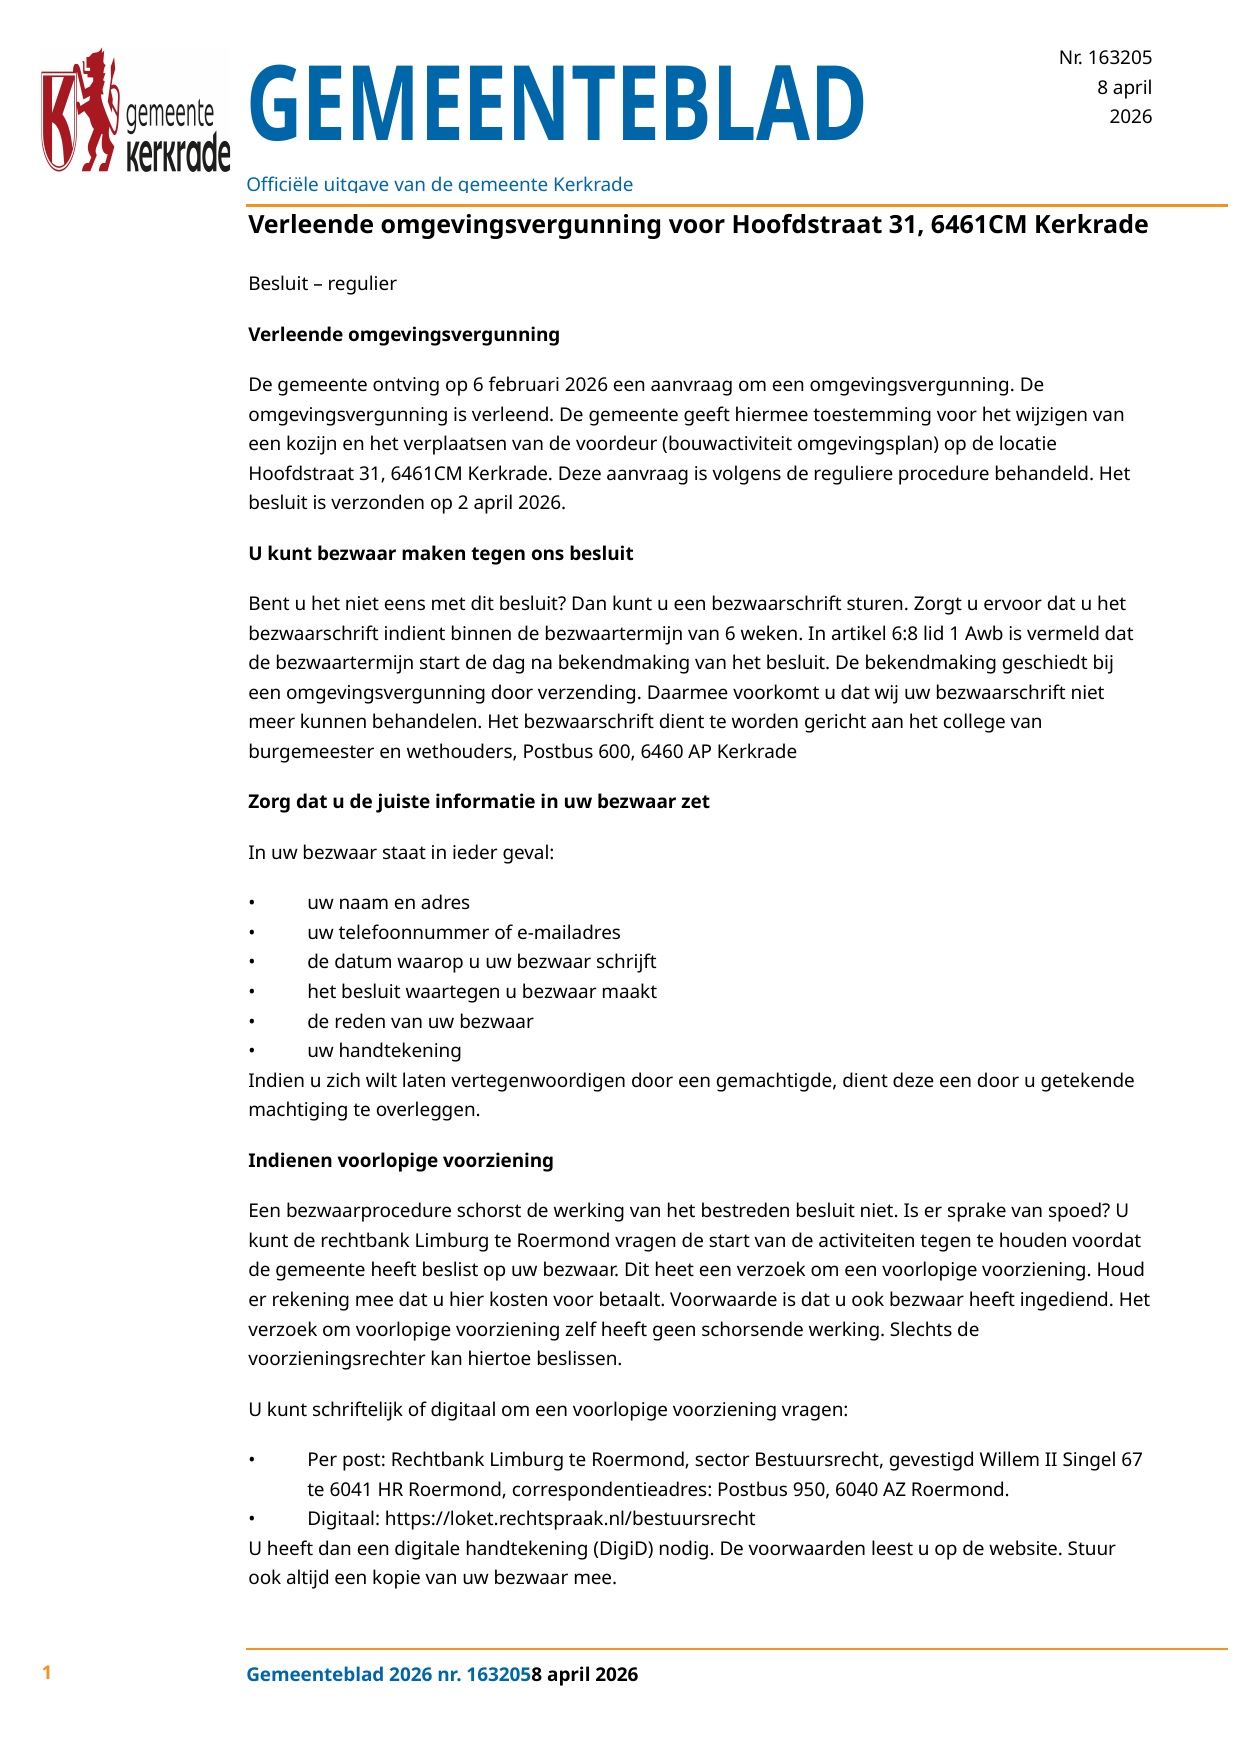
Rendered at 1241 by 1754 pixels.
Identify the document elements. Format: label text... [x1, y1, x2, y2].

text Verleende omgevingsvergunning [248, 321, 1152, 346]
list Digitaal: https://loket.rechtspraak.nl/bestuursrecht [248, 1505, 1152, 1531]
text Indienen voorlopige voorziening [248, 1147, 1152, 1173]
list het besluit waartegen u bezwaar maakt [248, 978, 1152, 1004]
list Per post: Rechtbank Limburg te Roermond, sector Bestuursrecht, gevestigd Willem II Singel 67 te 6041 HR Roermond, correspondentieadres: Postbus 950, 6040 AZ Roermond. [248, 1446, 1152, 1501]
text Een bezwaarprocedure schorst de werking van het bestreden besluit niet. Is er sprake van spoed? U kunt de rechtbank Limburg te Roermond vragen de start van de activiteiten tegen te houden voordat de gemeente heeft beslist op uw bezwaar. Dit heet een verzoek om een voorlopige voorziening. Houd er rekening mee dat u hier kosten voor betaalt. Voorwaarde is dat u ook bezwaar heeft ingediend. Het verzoek om voorlopige voorziening zelf heeft geen schorsende werking. Slechts de voorzieningsrechter kan hiertoe beslissen. [248, 1197, 1152, 1371]
text Indien u zich wilt laten vertegenwoordigen door een gemachtigde, dient deze een door u getekende machtiging te overleggen. [248, 1067, 1152, 1122]
text Verleende omgevingsvergunning voor Hoofdstraat 31, 6461CM Kerkrade [248, 207, 1152, 241]
list uw handtekening [248, 1037, 1152, 1063]
text Besluit – regulier [248, 270, 1152, 296]
text In uw bezwaar staat in ieder geval: [248, 839, 1152, 865]
text Bent u het niet eens met dit besluit? Dan kunt u een bezwaarschrift sturen. Zorgt u ervoor dat u het bezwaarschrift indient binnen de bezwaartermijn van 6 weken. In artikel 6:8 lid 1 Awb is vermeld dat de bezwaartermijn start de dag na bekendmaking van het besluit. De bekendmaking geschiedt bij een omgevingsvergunning door verzending. Daarmee voorkomt u dat wij uw bezwaarschrift niet meer kunnen behandelen. Het bezwaarschrift dient te worden gericht aan het college van burgemeester en wethouders, Postbus 600, 6460 AP Kerkrade [248, 590, 1152, 764]
text De gemeente ontving op 6 februari 2026 een aanvraag om een omgevingsvergunning. De omgevingsvergunning is verleend. De gemeente geeft hiermee toestemming voor het wijzigen van een kozijn en het verplaatsen van de voordeur (bouwactiviteit omgevingsplan) op de locatie Hoofdstraat 31, 6461CM Kerkrade. Deze aanvraag is volgens de reguliere procedure behandeld. Het besluit is verzonden op 2 april 2026. [248, 371, 1152, 515]
list de datum waarop u uw bezwaar schrijft [248, 949, 1152, 974]
text U kunt bezwaar maken tegen ons besluit [248, 540, 1152, 566]
list de reden van uw bezwaar [248, 1008, 1152, 1033]
text U kunt schriftelijk of digitaal om een voorlopige voorziening vragen: [248, 1396, 1152, 1421]
list uw naam en adres [248, 889, 1152, 915]
text U heeft dan een digitale handtekening (DigiD) nodig. De voorwaarden leest u op de website. Stuur ook altijd een kopie van uw bezwaar mee. [248, 1535, 1152, 1590]
list uw telefoonnummer of e-mailadres [248, 919, 1152, 945]
text Zorg dat u de juiste informatie in uw bezwaar zet [248, 789, 1152, 814]
picture [41, 47, 231, 172]
